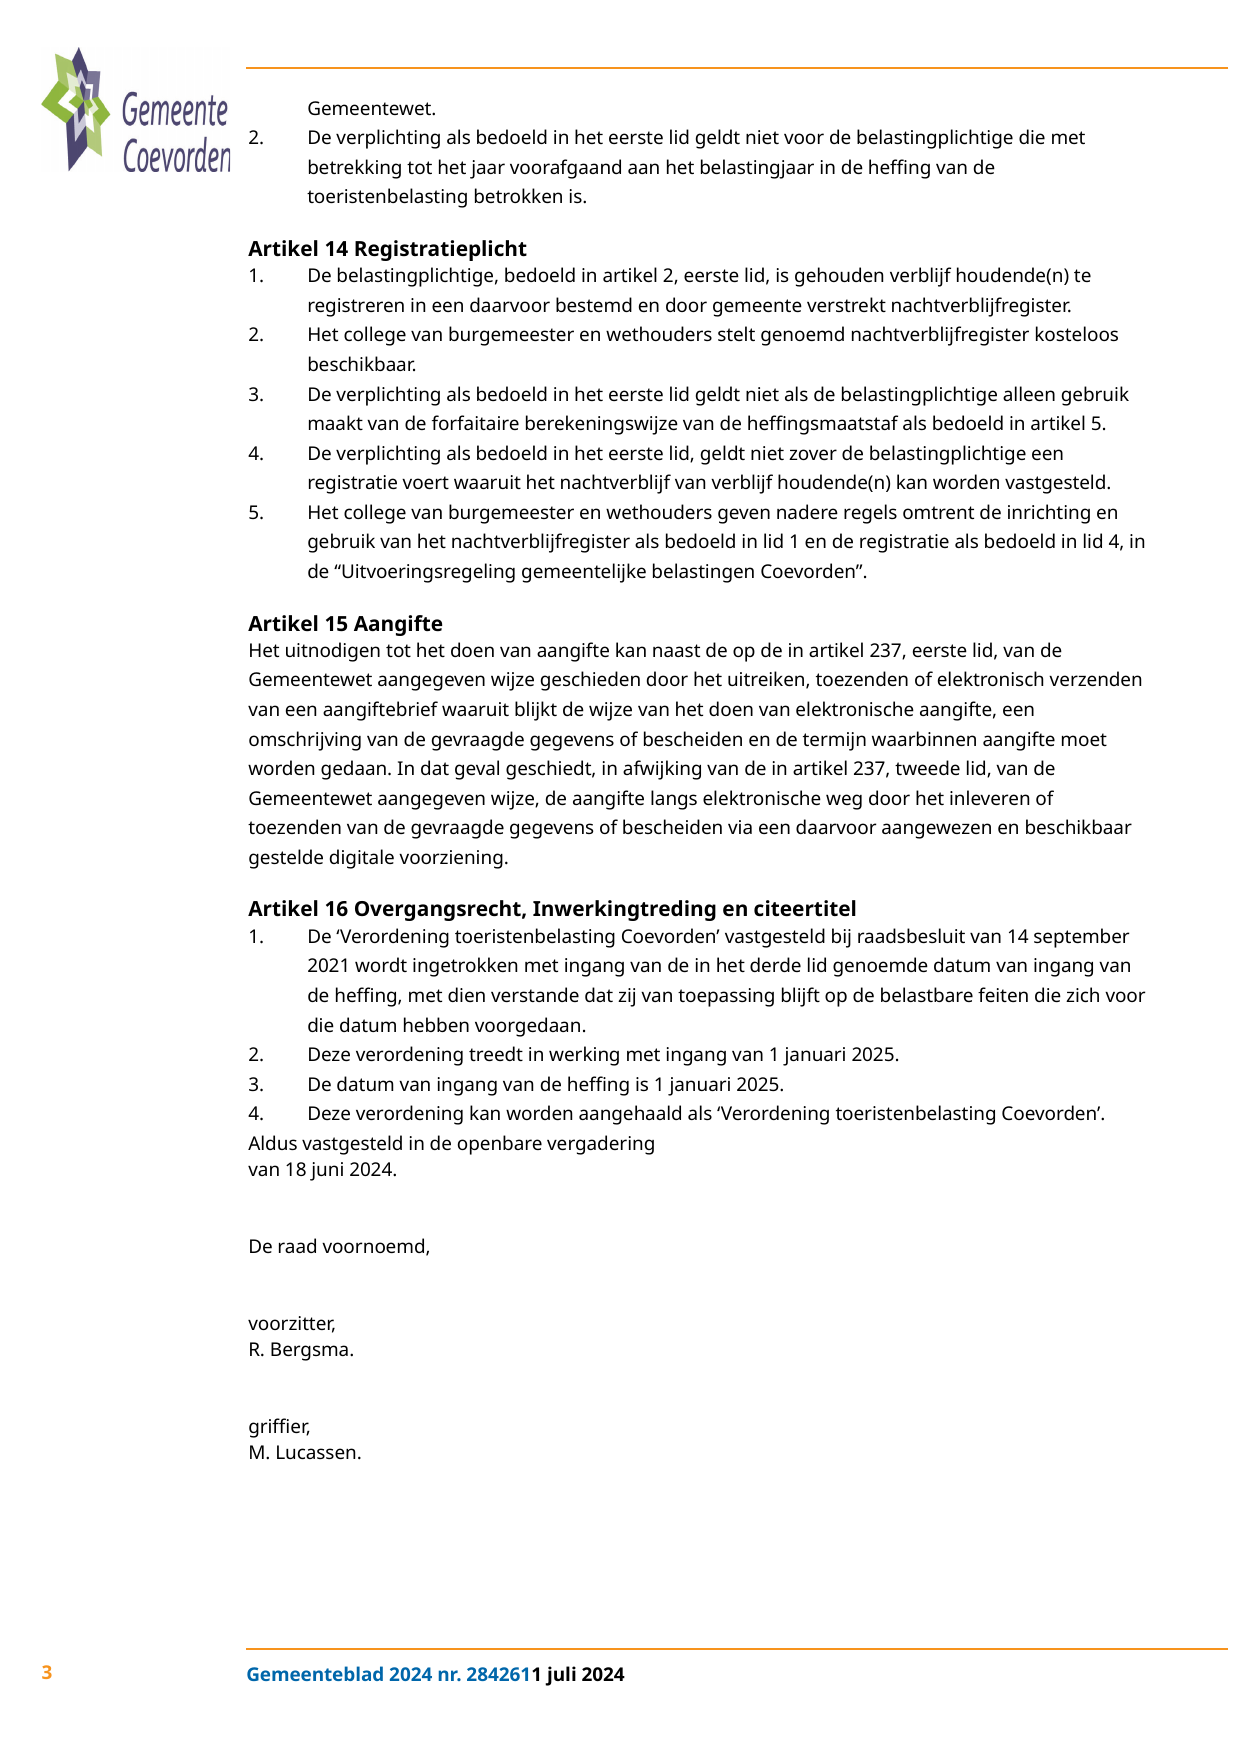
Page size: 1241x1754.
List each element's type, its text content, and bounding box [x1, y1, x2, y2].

text Aldus vastgesteld in de openbare vergadering [248, 1130, 1152, 1156]
text griffier, [248, 1413, 1152, 1439]
list De datum van ingang van de heffing is 1 januari 2025. [248, 1071, 1152, 1097]
list Deze verordening treedt in werking met ingang van 1 januari 2025. [248, 1041, 1152, 1067]
text Artikel 16 Overgangsrecht, Inwerkingtreding en citeertitel [248, 894, 1152, 923]
picture [41, 47, 231, 172]
list De ‘Verordening toeristenbelasting Coevorden’ vastgesteld bij raadsbesluit van 14 september 2021 wordt ingetrokken met ingang van de in het derde lid genoemde datum van ingang van de heffing, met dien verstande dat zij van toepassing blijft op de belastbare feiten die zich voor die datum hebben voorgedaan. [248, 923, 1152, 1037]
text R. Bergsma. [248, 1336, 1152, 1362]
list Het college van burgemeester en wethouders geven nadere regels omtrent de inrichting en gebruik van het nachtverblijfregister als bedoeld in lid 1 en de registratie als bedoeld in lid 4, in de “Uitvoeringsregeling gemeentelijke belastingen Coevorden”. [248, 499, 1152, 584]
text De raad voornoemd, [248, 1233, 1152, 1259]
list Deze verordening kan worden aangehaald als ‘Verordening toeristenbelasting Coevorden’. [248, 1101, 1152, 1126]
list Het college van burgemeester en wethouders stelt genoemd nachtverblijfregister kosteloos beschikbaar. [248, 322, 1152, 377]
list De verplichting als bedoeld in het eerste lid, geldt niet zover de belastingplichtige een registratie voert waaruit het nachtverblijf van verblijf houdende(n) kan worden vastgesteld. [248, 440, 1152, 495]
list De verplichting als bedoeld in het eerste lid geldt niet als de belastingplichtige alleen gebruik maakt van de forfaitaire berekeningswijze van de heffingsmaatstaf als bedoeld in artikel 5. [248, 381, 1152, 436]
list De verplichting als bedoeld in het eerste lid geldt niet voor de belastingplichtige die met betrekking tot het jaar voorafgaand aan het belastingjaar in de heffing van de toeristenbelasting betrokken is. [248, 124, 1152, 209]
text Het uitnodigen tot het doen van aangifte kan naast de op de in artikel 237, eerste lid, van de Gemeentewet aangegeven wijze geschieden door het uitreiken, toezenden of elektronisch verzenden van een aangiftebrief waaruit blijkt de wijze van het doen van elektronische aangifte, een omschrijving van de gevraagde gegevens of bescheiden en de termijn waarbinnen aangifte moet worden gedaan. In dat geval geschiedt, in afwijking van de in artikel 237, tweede lid, van de Gemeentewet aangegeven wijze, de aangifte langs elektronische weg door het inleveren of toezenden van de gevraagde gegevens of bescheiden via een daarvoor aangewezen en beschikbaar gestelde digitale voorziening. [248, 637, 1152, 870]
list De belastingplichtige, bedoeld in artikel 2, eerste lid, is gehouden verblijf houdende(n) te registreren in een daarvoor bestemd en door gemeente verstrekt nachtverblijfregister. [248, 262, 1152, 318]
text Artikel 14 Registratieplicht [248, 234, 1152, 262]
text voorzitter, [248, 1310, 1152, 1336]
text Artikel 15 Aangifte [248, 609, 1152, 637]
text van 18 juni 2024. [248, 1156, 1152, 1182]
list Gemeentewet. [248, 95, 1152, 121]
text M. Lucassen. [248, 1439, 1152, 1464]
